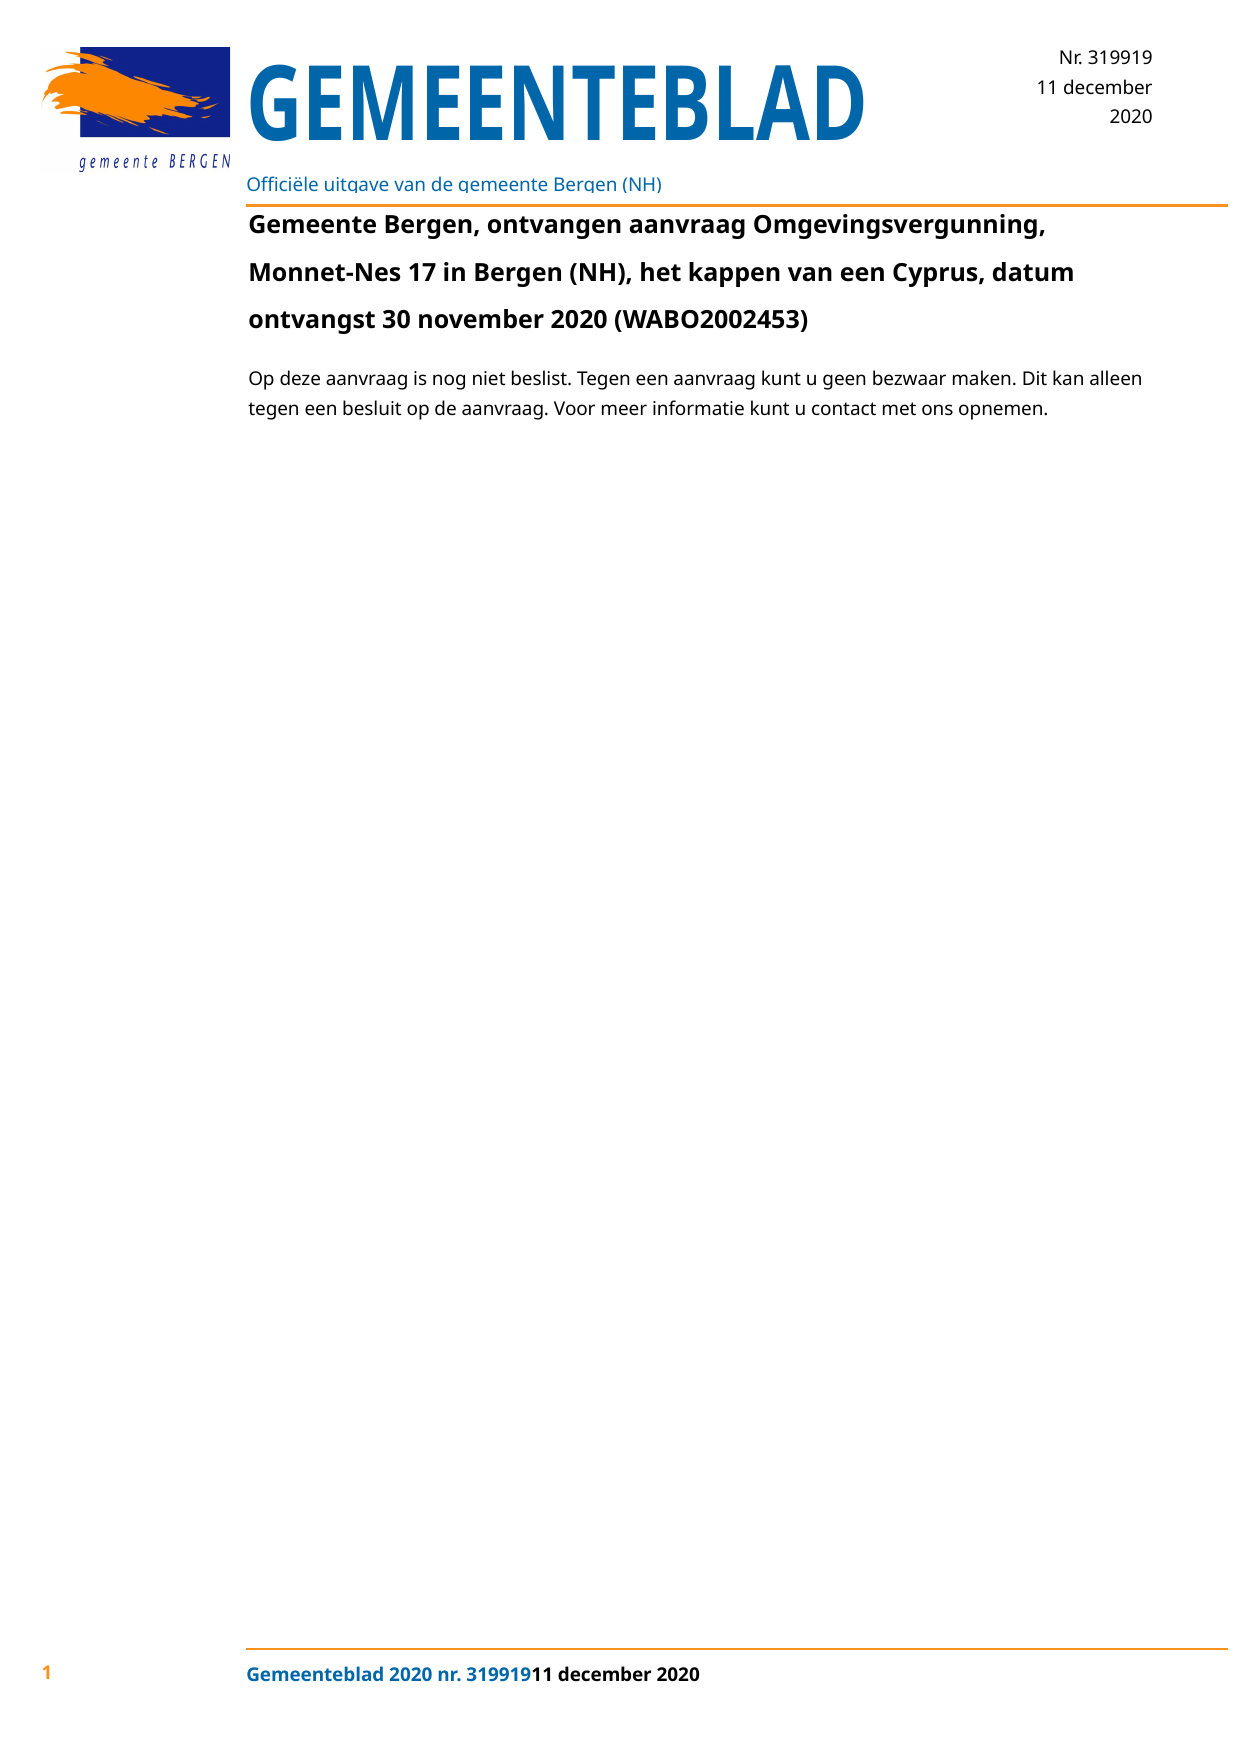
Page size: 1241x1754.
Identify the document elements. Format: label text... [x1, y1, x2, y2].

picture [41, 47, 231, 172]
text Op deze aanvraag is nog niet beslist. Tegen een aanvraag kunt u geen bezwaar maken. Dit kan alleen tegen een besluit op de aanvraag. Voor meer informatie kunt u contact met ons opnemen. [248, 366, 1152, 421]
text Gemeente Bergen, ontvangen aanvraag Omgevingsvergunning, Monnet-Nes 17 in Bergen (NH), het kappen van een Cyprus, datum ontvangst 30 november 2020 (WABO2002453) [248, 207, 1152, 336]
